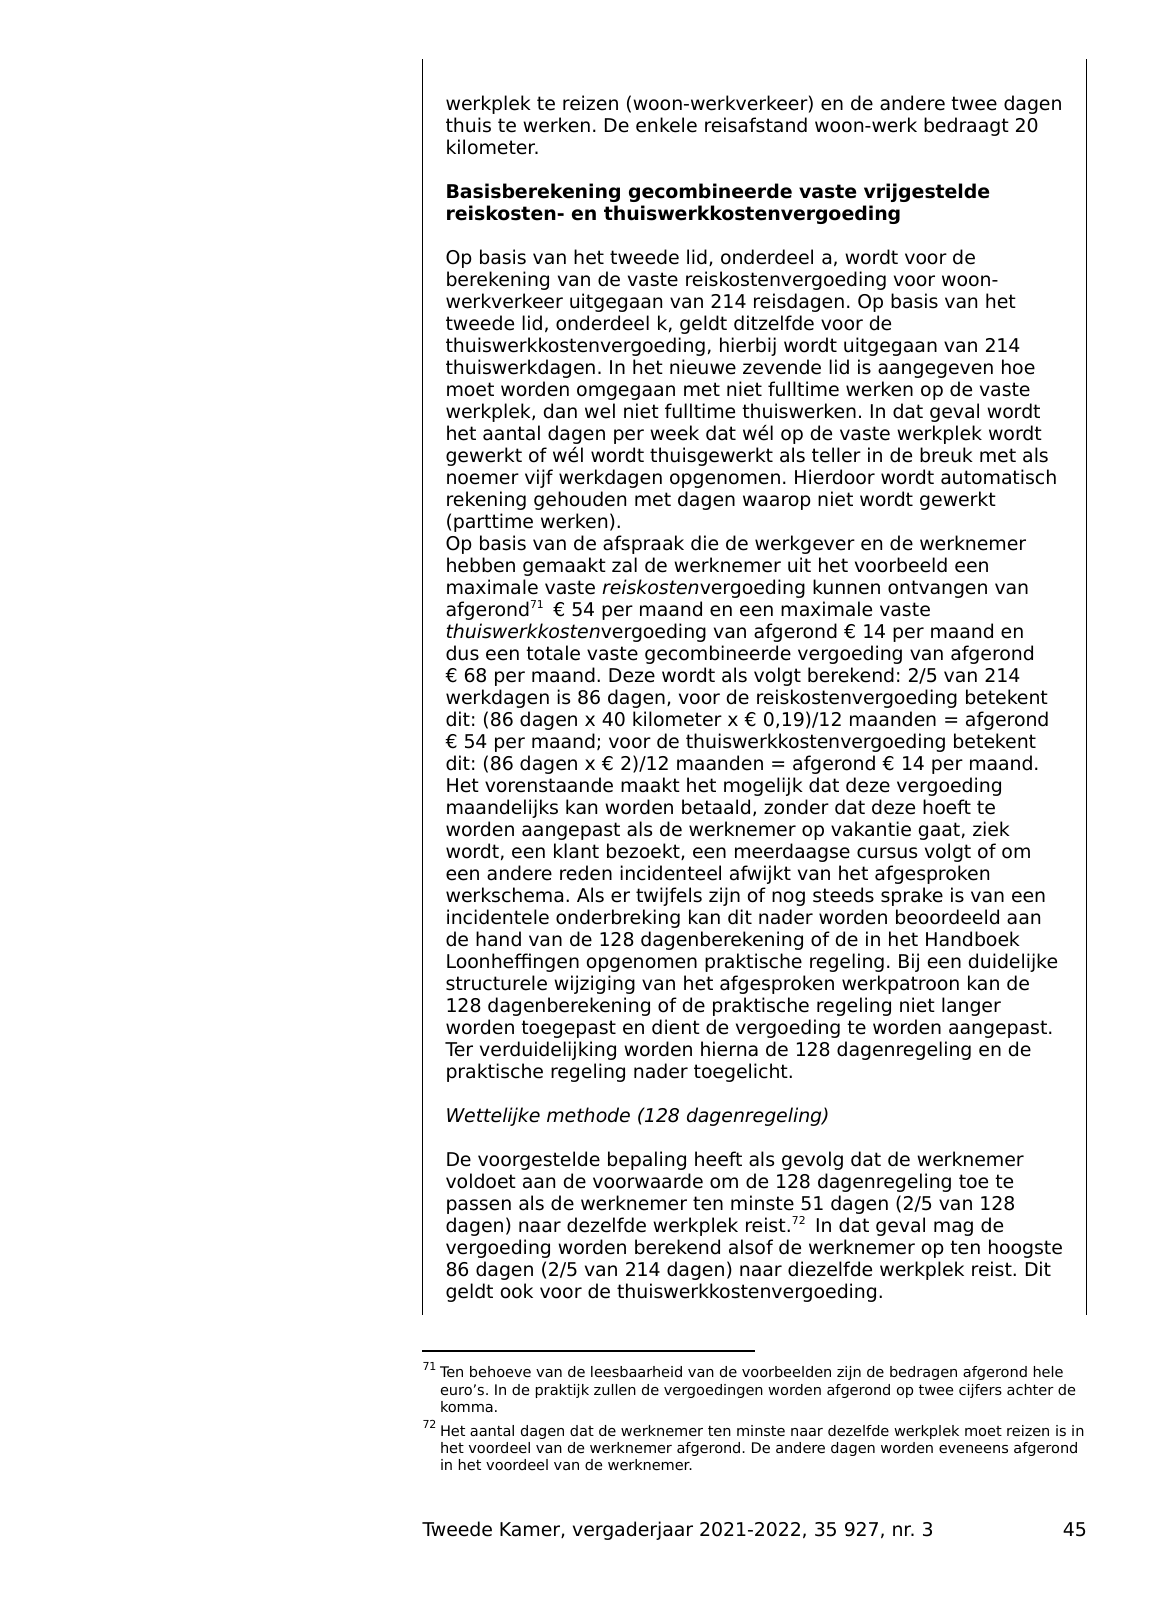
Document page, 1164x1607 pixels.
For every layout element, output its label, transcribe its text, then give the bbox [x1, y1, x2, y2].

table_header werkplek te reizen (woon-werkverkeer) en de andere twee dagen thuis te werken. De enkele reisafstand woon-werk bedraagt 20 kilometer. Basisberekening gecombineerde vaste vrijgestelde reiskosten- en thuiswerkkostenvergoeding Op basis van het tweede lid, onderdeel a, wordt voor de berekening van de vaste reiskostenvergoeding voor woon-werkverkeer uitgegaan van 214 reisdagen. Op basis van het tweede lid, onderdeel k, geldt ditzelfde voor de thuiswerkkostenvergoeding, hierbij wordt uitgegaan van 214 thuiswerkdagen. In het nieuwe zevende lid is aangegeven hoe moet worden omgegaan met niet fulltime werken op de vaste werkplek, dan wel niet fulltime thuiswerken. In dat geval wordt het aantal dagen per week dat wél op de vaste werkplek wordt gewerkt of wél wordt thuisgewerkt als teller in de breuk met als noemer vijf werkdagen opgenomen. Hierdoor wordt automatisch rekening gehouden met dagen waarop niet wordt gewerkt (parttime werken). Op basis van de afspraak die de werkgever en de werknemer hebben gemaakt zal de werknemer uit het voorbeeld een maximale vaste reiskostenvergoeding kunnen ontvangen van afgerond € 54 per maand en een maximale vaste thuiswerkkostenvergoeding van afgerond € 14 per maand en dus een totale vaste gecombineerde vergoeding van afgerond € 68 per maand. Deze wordt als volgt berekend: 2/5 van 214 werkdagen is 86 dagen, voor de reiskostenvergoeding betekent dit: (86 dagen x 40 kilometer x € 0,19)/12 maanden = afgerond € 54 per maand; voor de thuiswerkkostenvergoeding betekent dit: (86 dagen x € 2)/12 maanden = afgerond € 14 per maand. Het vorenstaande maakt het mogelijk dat deze vergoeding maandelijks kan worden betaald, zonder dat deze hoeft te worden aangepast als de werknemer op vakantie gaat, ziek wordt, een klant bezoekt, een meerdaagse cursus volgt of om een andere reden incidenteel afwijkt van het afgesproken werkschema. Als er twijfels zijn of nog steeds sprake is van een incidentele onderbreking kan dit nader worden beoordeeld aan de hand van de 128 dagenberekening of de in het Handboek Loonheffingen opgenomen praktische regeling. Bij een duidelijke structurele wijziging van het afgesproken werkpatroon kan de 128 dagenberekening of de praktische regeling niet langer worden toegepast en dient de vergoeding te worden aangepast. Ter verduidelijking worden hierna de 128 dagenregeling en de praktische regeling nader toegelicht. Wettelijke methode (128 dagenregeling) De voorgestelde bepaling heeft als gevolg dat de werknemer voldoet aan de voorwaarde om de 128 dagenregeling toe te passen als de werknemer ten minste 51 dagen (2/5 van 128 dagen) naar dezelfde werkplek reist. In dat geval mag de vergoeding worden berekend alsof de werknemer op ten hoogste 86 dagen (2/5 van 214 dagen) naar diezelfde werkplek reist. Dit geldt ook voor de thuiswerkkostenvergoeding. [423, 59, 1086, 1314]
